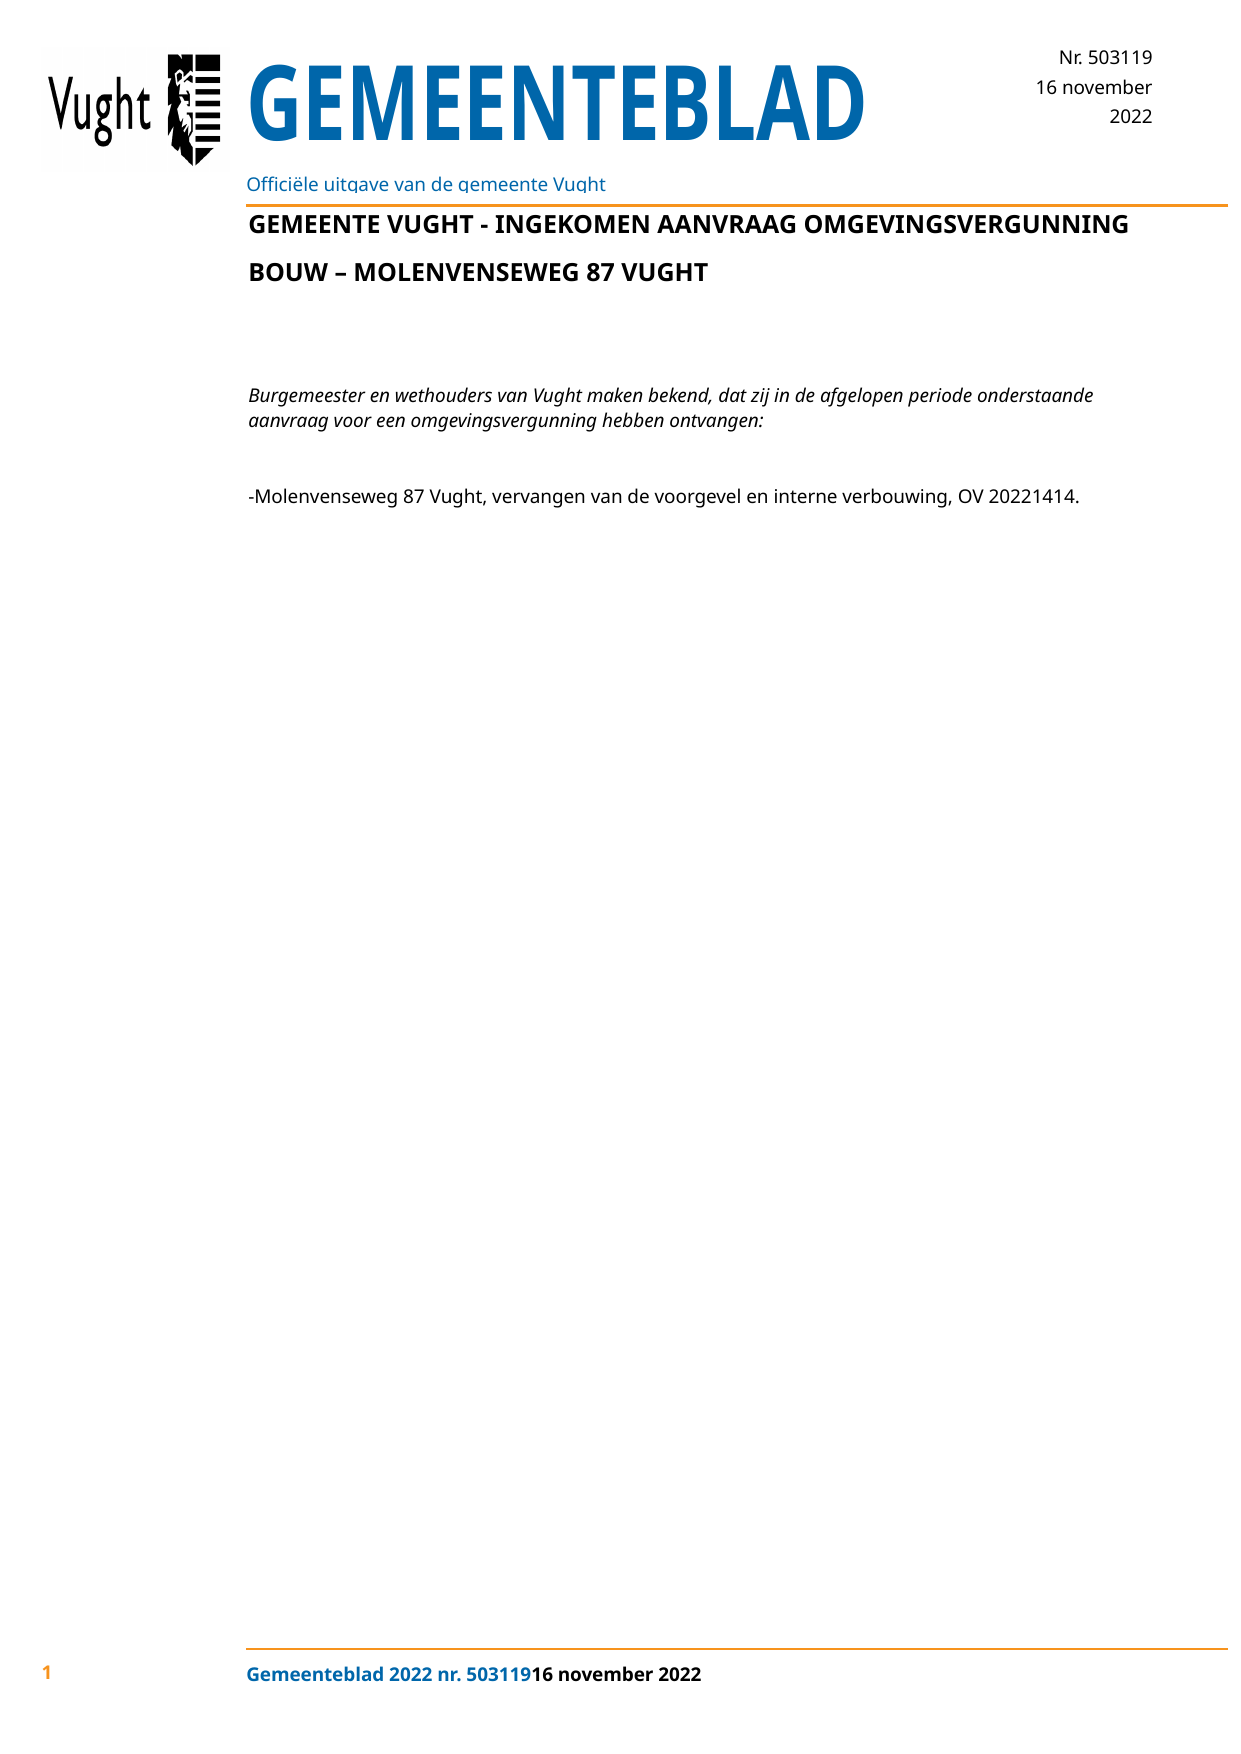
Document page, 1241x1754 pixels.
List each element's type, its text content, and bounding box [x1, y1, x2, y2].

text GEMEENTE VUGHT - INGEKOMEN AANVRAAG OMGEVINGSVERGUNNING BOUW – MOLENVENSEWEG 87 VUGHT [248, 207, 1152, 288]
picture [41, 47, 231, 172]
text -Molenvenseweg 87 Vught, vervangen van de voorgevel en interne verbouwing, OV 20221414. [248, 484, 1152, 509]
text Burgemeester en wethouders van Vught maken bekend, dat zij in de afgelopen periode onderstaande aanvraag voor een omgevingsvergunning hebben ontvangen: [248, 382, 1152, 433]
